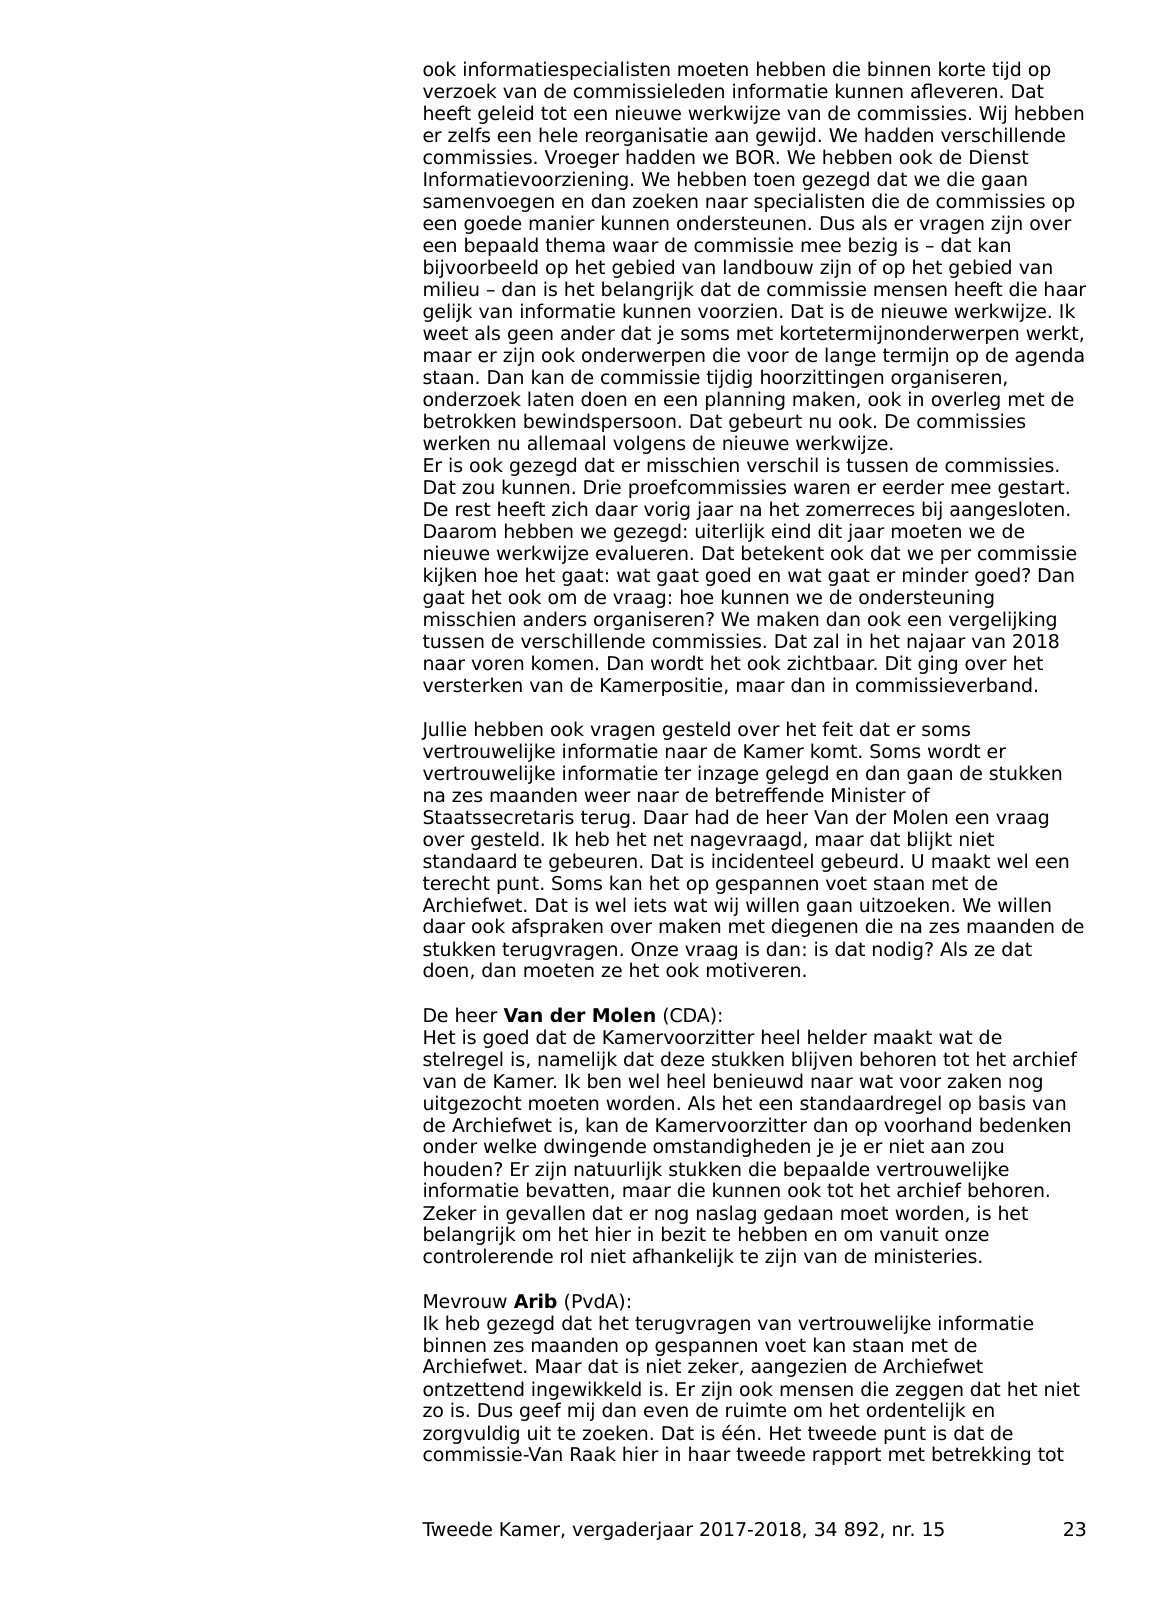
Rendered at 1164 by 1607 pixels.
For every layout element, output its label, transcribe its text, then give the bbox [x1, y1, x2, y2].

text ook informatiespecialisten moeten hebben die binnen korte tijd op verzoek van de commissieleden informatie kunnen afleveren. Dat heeft geleid tot een nieuwe werkwijze van de commissies. Wij hebben er zelfs een hele reorganisatie aan gewijd. We hadden verschillende commissies. Vroeger hadden we BOR. We hebben ook de Dienst Informatievoorziening. We hebben toen gezegd dat we die gaan samenvoegen en dan zoeken naar specialisten die de commissies op een goede manier kunnen ondersteunen. Dus als er vragen zijn over een bepaald thema waar de commissie mee bezig is – dat kan bijvoorbeeld op het gebied van landbouw zijn of op het gebied van milieu – dan is het belangrijk dat de commissie mensen heeft die haar gelijk van informatie kunnen voorzien. Dat is de nieuwe werkwijze. Ik weet als geen ander dat je soms met kortetermijnonderwerpen werkt, maar er zijn ook onderwerpen die voor de lange termijn op de agenda staan. Dan kan de commissie tijdig hoorzittingen organiseren, onderzoek laten doen en een planning maken, ook in overleg met de betrokken bewindspersoon. Dat gebeurt nu ook. De commissies werken nu allemaal volgens de nieuwe werkwijze. [422, 59, 1087, 455]
text Er is ook gezegd dat er misschien verschil is tussen de commissies. Dat zou kunnen. Drie proefcommissies waren er eerder mee gestart. De rest heeft zich daar vorig jaar na het zomerreces bij aangesloten. Daarom hebben we gezegd: uiterlijk eind dit jaar moeten we de nieuwe werkwijze evalueren. Dat betekent ook dat we per commissie kijken hoe het gaat: wat gaat goed en wat gaat er minder goed? Dan gaat het ook om de vraag: hoe kunnen we de ondersteuning misschien anders organiseren? We maken dan ook een vergelijking tussen de verschillende commissies. Dat zal in het najaar van 2018 naar voren komen. Dan wordt het ook zichtbaar. Dit ging over het versterken van de Kamerpositie, maar dan in commissieverband. [422, 455, 1087, 696]
text Mevrouw Arib (PvdA): [422, 1291, 1087, 1312]
text Jullie hebben ook vragen gesteld over het feit dat er soms vertrouwelijke informatie naar de Kamer komt. Soms wordt er vertrouwelijke informatie ter inzage gelegd en dan gaan de stukken na zes maanden weer naar de betreffende Minister of Staatssecretaris terug. Daar had de heer Van der Molen een vraag over gesteld. Ik heb het net nagevraagd, maar dat blijkt niet standaard te gebeuren. Dat is incidenteel gebeurd. U maakt wel een terecht punt. Soms kan het op gespannen voet staan met de Archiefwet. Dat is wel iets wat wij willen gaan uitzoeken. We willen daar ook afspraken over maken met diegenen die na zes maanden de stukken terugvragen. Onze vraag is dan: is dat nodig? Als ze dat doen, dan moeten ze het ook motiveren. [422, 719, 1087, 982]
text De heer Van der Molen (CDA): [422, 1004, 1087, 1027]
text Het is goed dat de Kamervoorzitter heel helder maakt wat de stelregel is, namelijk dat deze stukken blijven behoren tot het archief van de Kamer. Ik ben wel heel benieuwd naar wat voor zaken nog uitgezocht moeten worden. Als het een standaardregel op basis van de Archiefwet is, kan de Kamervoorzitter dan op voorhand bedenken onder welke dwingende omstandigheden je je er niet aan zou houden? Er zijn natuurlijk stukken die bepaalde vertrouwelijke informatie bevatten, maar die kunnen ook tot het archief behoren. Zeker in gevallen dat er nog naslag gedaan moet worden, is het belangrijk om het hier in bezit te hebben en om vanuit onze controlerende rol niet afhankelijk te zijn van de ministeries. [422, 1027, 1087, 1268]
text Ik heb gezegd dat het terugvragen van vertrouwelijke informatie binnen zes maanden op gespannen voet kan staan met de Archiefwet. Maar dat is niet zeker, aangezien de Archiefwet ontzettend ingewikkeld is. Er zijn ook mensen die zeggen dat het niet zo is. Dus geef mij dan even de ruimte om het ordentelijk en zorgvuldig uit te zoeken. Dat is één. Het tweede punt is dat de commissie-Van Raak hier in haar tweede rapport met betrekking tot [422, 1312, 1087, 1466]
